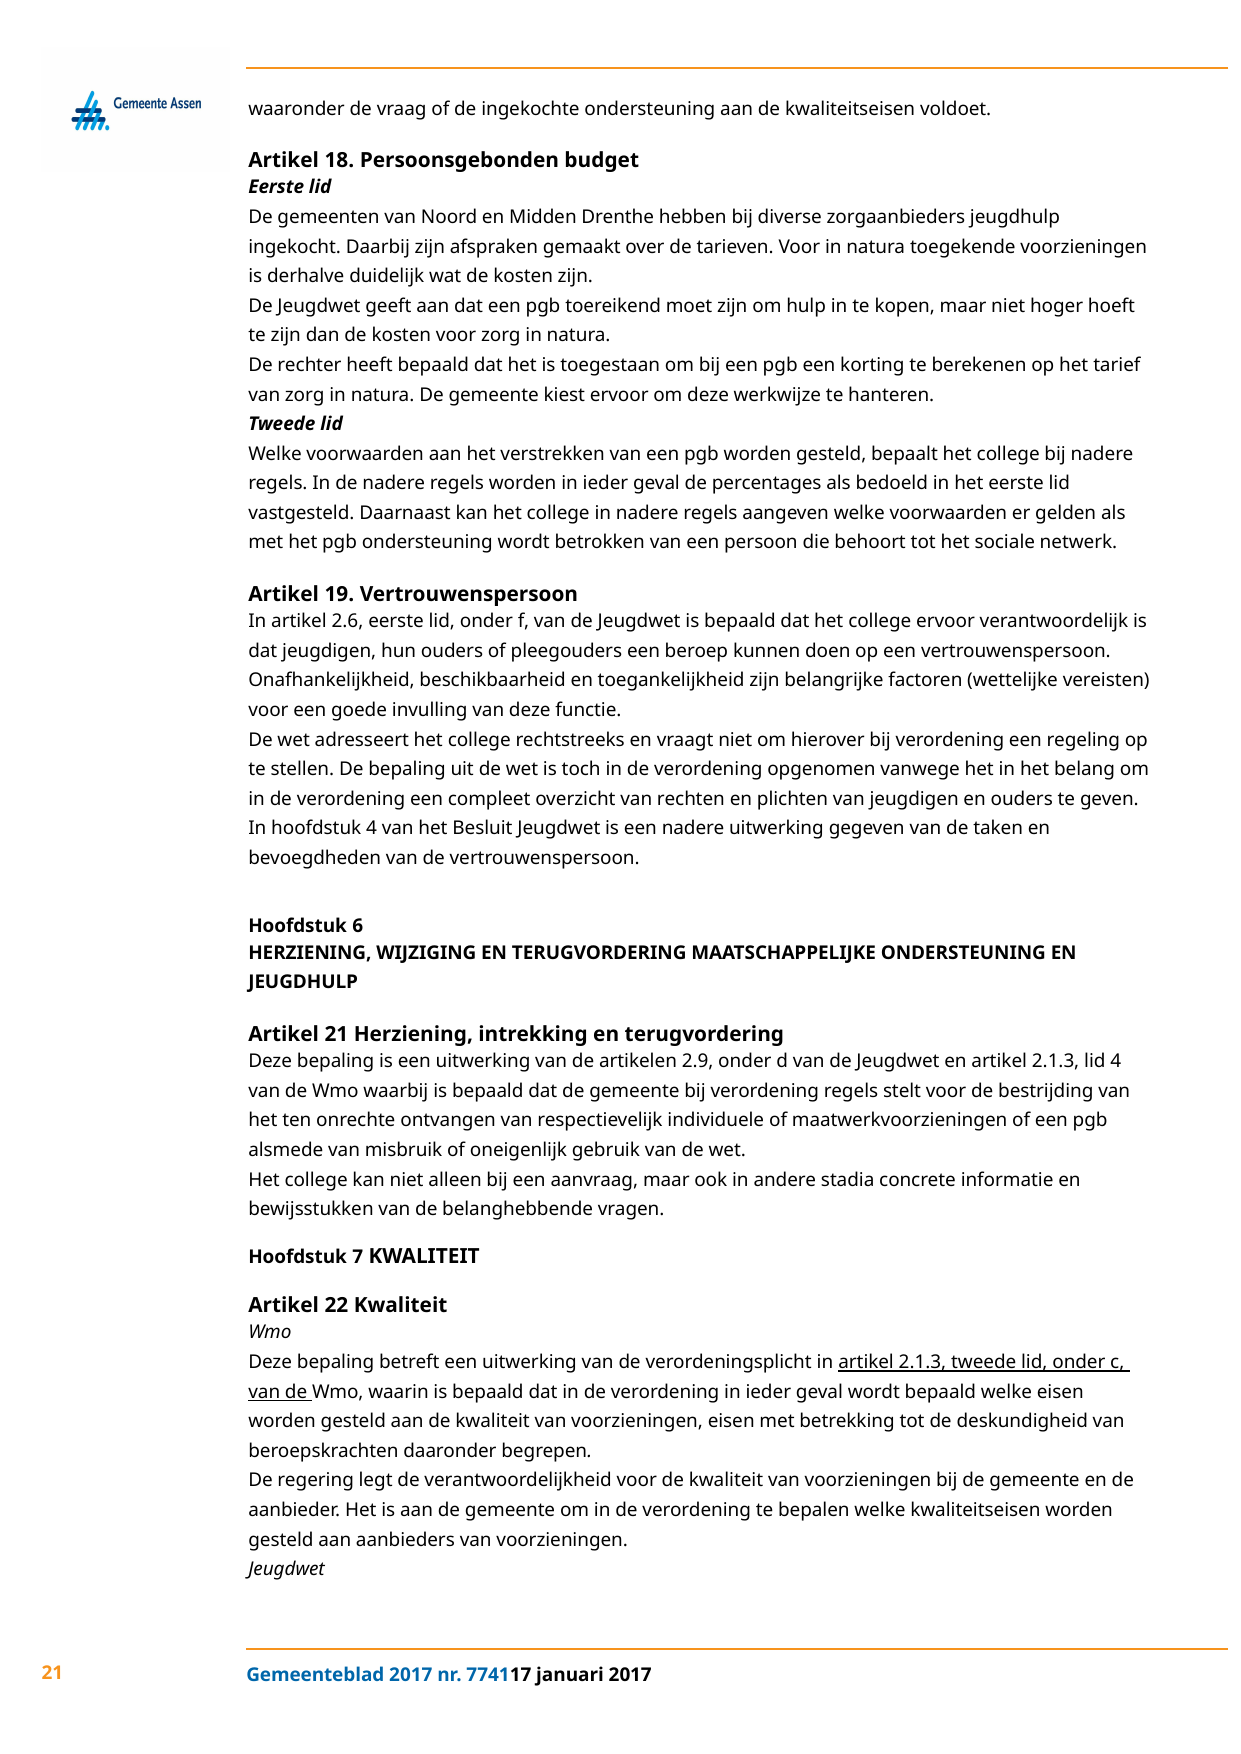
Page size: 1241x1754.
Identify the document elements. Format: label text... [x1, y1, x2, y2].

text Artikel 18. Persoonsgebonden budget [248, 145, 1152, 174]
text Deze bepaling betreft een uitwerking van de verordeningsplicht in artikel 2.1.3, tweede lid, onder c, van de Wmo, waarin is bepaald dat in de verordening in ieder geval wordt bepaald welke eisen worden gesteld aan de kwaliteit van voorzieningen, eisen met betrekking tot de deskundigheid van beroepskrachten daaronder begrepen. [248, 1348, 1152, 1463]
text De gemeenten van Noord en Midden Drenthe hebben bij diverse zorgaanbieders jeugdhulp ingekocht. Daarbij zijn afspraken gemaakt over de tarieven. Voor in natura toegekende voorzieningen is derhalve duidelijk wat de kosten zijn. [248, 203, 1152, 288]
text Welke voorwaarden aan het verstrekken van een pgb worden gesteld, bepaalt het college bij nadere regels. In de nadere regels worden in ieder geval de percentages als bedoeld in het eerste lid vastgesteld. Daarnaast kan het college in nadere regels aangeven welke voorwaarden er gelden als met het pgb ondersteuning wordt betrokken van een persoon die behoort tot het sociale netwerk. [248, 440, 1152, 554]
text Artikel 22 Kwaliteit [248, 1290, 1152, 1319]
text Artikel 21 Herziening, intrekking en terugvordering [248, 1019, 1152, 1047]
text HERZIENING, WIJZIGING EN TERUGVORDERING MAATSCHAPPELIJKE ONDERSTEUNING EN JEUGDHULP [248, 939, 1152, 994]
picture [41, 47, 231, 172]
text Het college kan niet alleen bij een aanvraag, maar ook in andere stadia concrete informatie en bewijsstukken van de belanghebbende vragen. [248, 1166, 1152, 1221]
text De Jeugdwet geeft aan dat een pgb toereikend moet zijn om hulp in te kopen, maar niet hoger hoeft te zijn dan de kosten voor zorg in natura. [248, 292, 1152, 347]
text In artikel 2.6, eerste lid, onder f, van de Jeugdwet is bepaald dat het college ervoor verantwoordelijk is dat jeugdigen, hun ouders of pleegouders een beroep kunnen doen op een vertrouwenspersoon. Onafhankelijkheid, beschikbaarheid en toegankelijkheid zijn belangrijke factoren (wettelijke vereisten) voor een goede invulling van deze functie. [248, 607, 1152, 722]
text Jeugdwet [248, 1555, 1152, 1581]
text Artikel 19. Vertrouwenspersoon [248, 579, 1152, 607]
text Tweede lid [248, 410, 1152, 436]
text Deze bepaling is een uitwerking van de artikelen 2.9, onder d van de Jeugdwet en artikel 2.1.3, lid 4 van de Wmo waarbij is bepaald dat de gemeente bij verordening regels stelt voor de bestrijding van het ten onrechte ontvangen van respectievelijk individuele of maatwerkvoorzieningen of een pgb alsmede van misbruik of oneigenlijk gebruik van de wet. [248, 1047, 1152, 1162]
text waaronder de vraag of de ingekochte ondersteuning aan de kwaliteitseisen voldoet. [248, 95, 1152, 121]
text Hoofdstuk 6 [248, 911, 1152, 939]
text Wmo [248, 1319, 1152, 1344]
text De regering legt de verantwoordelijkheid voor de kwaliteit van voorzieningen bij de gemeente en de aanbieder. Het is aan de gemeente om in de verordening te bepalen welke kwaliteitseisen worden gesteld aan aanbieders van voorzieningen. [248, 1467, 1152, 1552]
text Eerste lid [248, 174, 1152, 199]
text Hoofdstuk 7 KWALITEIT [248, 1241, 1152, 1269]
text De wet adresseert het college rechtstreeks en vraagt niet om hierover bij verordening een regeling op te stellen. De bepaling uit de wet is toch in de verordening opgenomen vanwege het in het belang om in de verordening een compleet overzicht van rechten en plichten van jeugdigen en ouders te geven. In hoofdstuk 4 van het Besluit Jeugdwet is een nadere uitwerking gegeven van de taken en bevoegdheden van de vertrouwenspersoon. [248, 726, 1152, 870]
text De rechter heeft bepaald dat het is toegestaan om bij een pgb een korting te berekenen op het tarief van zorg in natura. De gemeente kiest ervoor om deze werkwijze te hanteren. [248, 351, 1152, 406]
